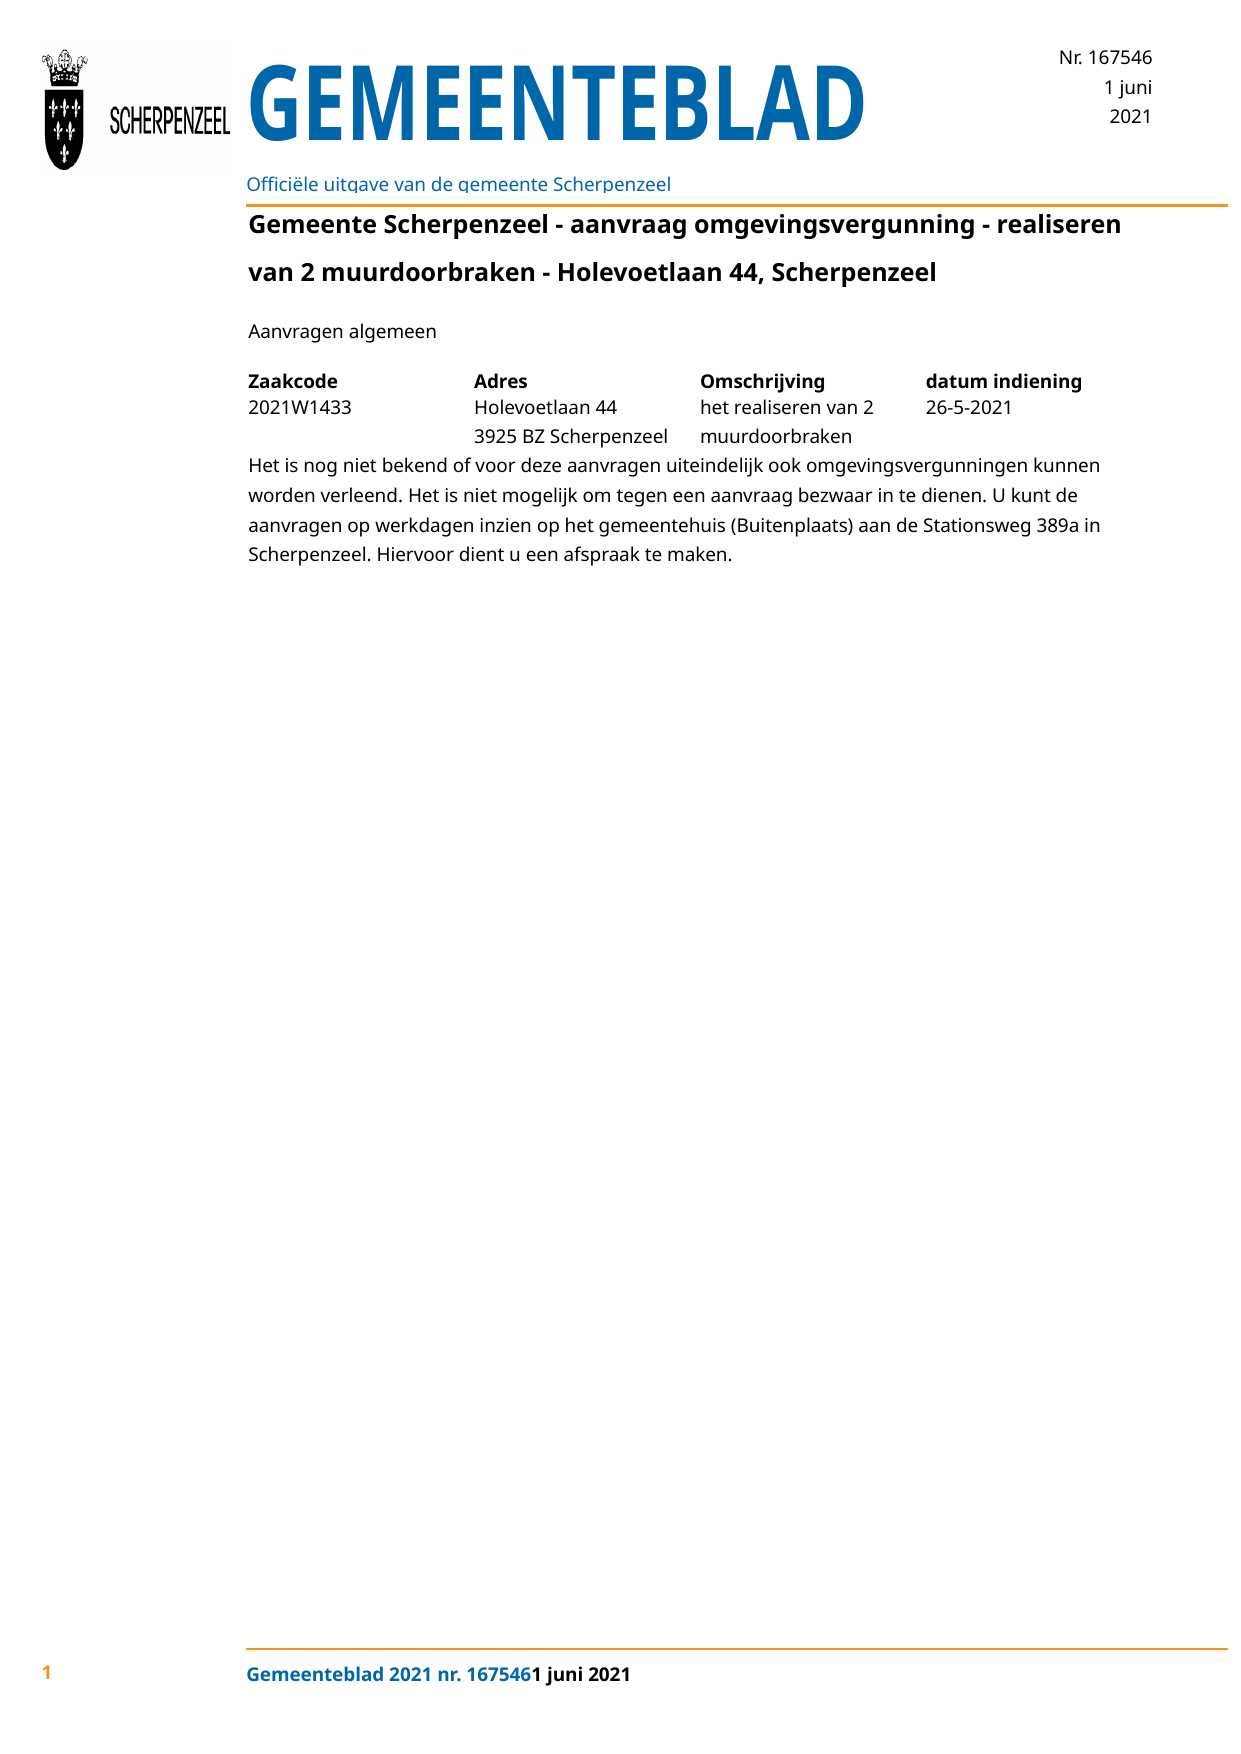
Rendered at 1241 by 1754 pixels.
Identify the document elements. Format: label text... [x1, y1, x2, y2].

table_header datum indiening [926, 369, 1152, 394]
table_header Omschrijving [700, 369, 926, 394]
table_cell Holevoetlaan 44 3925 BZ Scherpenzeel [474, 394, 700, 449]
table_header Zaakcode [248, 369, 474, 394]
table_cell 2021W1433 [248, 394, 474, 449]
text Gemeente Scherpenzeel - aanvraag omgevingsvergunning - realiseren van 2 muurdoorbraken - Holevoetlaan 44, Scherpenzeel [248, 207, 1152, 288]
picture [41, 47, 231, 172]
table_cell 26-5-2021 [926, 394, 1152, 449]
text Aanvragen algemeen [248, 318, 1152, 344]
text Het is nog niet bekend of voor deze aanvragen uiteindelijk ook omgevingsvergunningen kunnen worden verleend. Het is niet mogelijk om tegen een aanvraag bezwaar in te dienen. U kunt de aanvragen op werkdagen inzien op het gemeentehuis (Buitenplaats) aan de Stationsweg 389a in Scherpenzeel. Hiervoor dient u een afspraak te maken. [248, 453, 1152, 567]
table_cell het realiseren van 2 muurdoorbraken [700, 394, 926, 449]
table_header Adres [474, 369, 700, 394]
